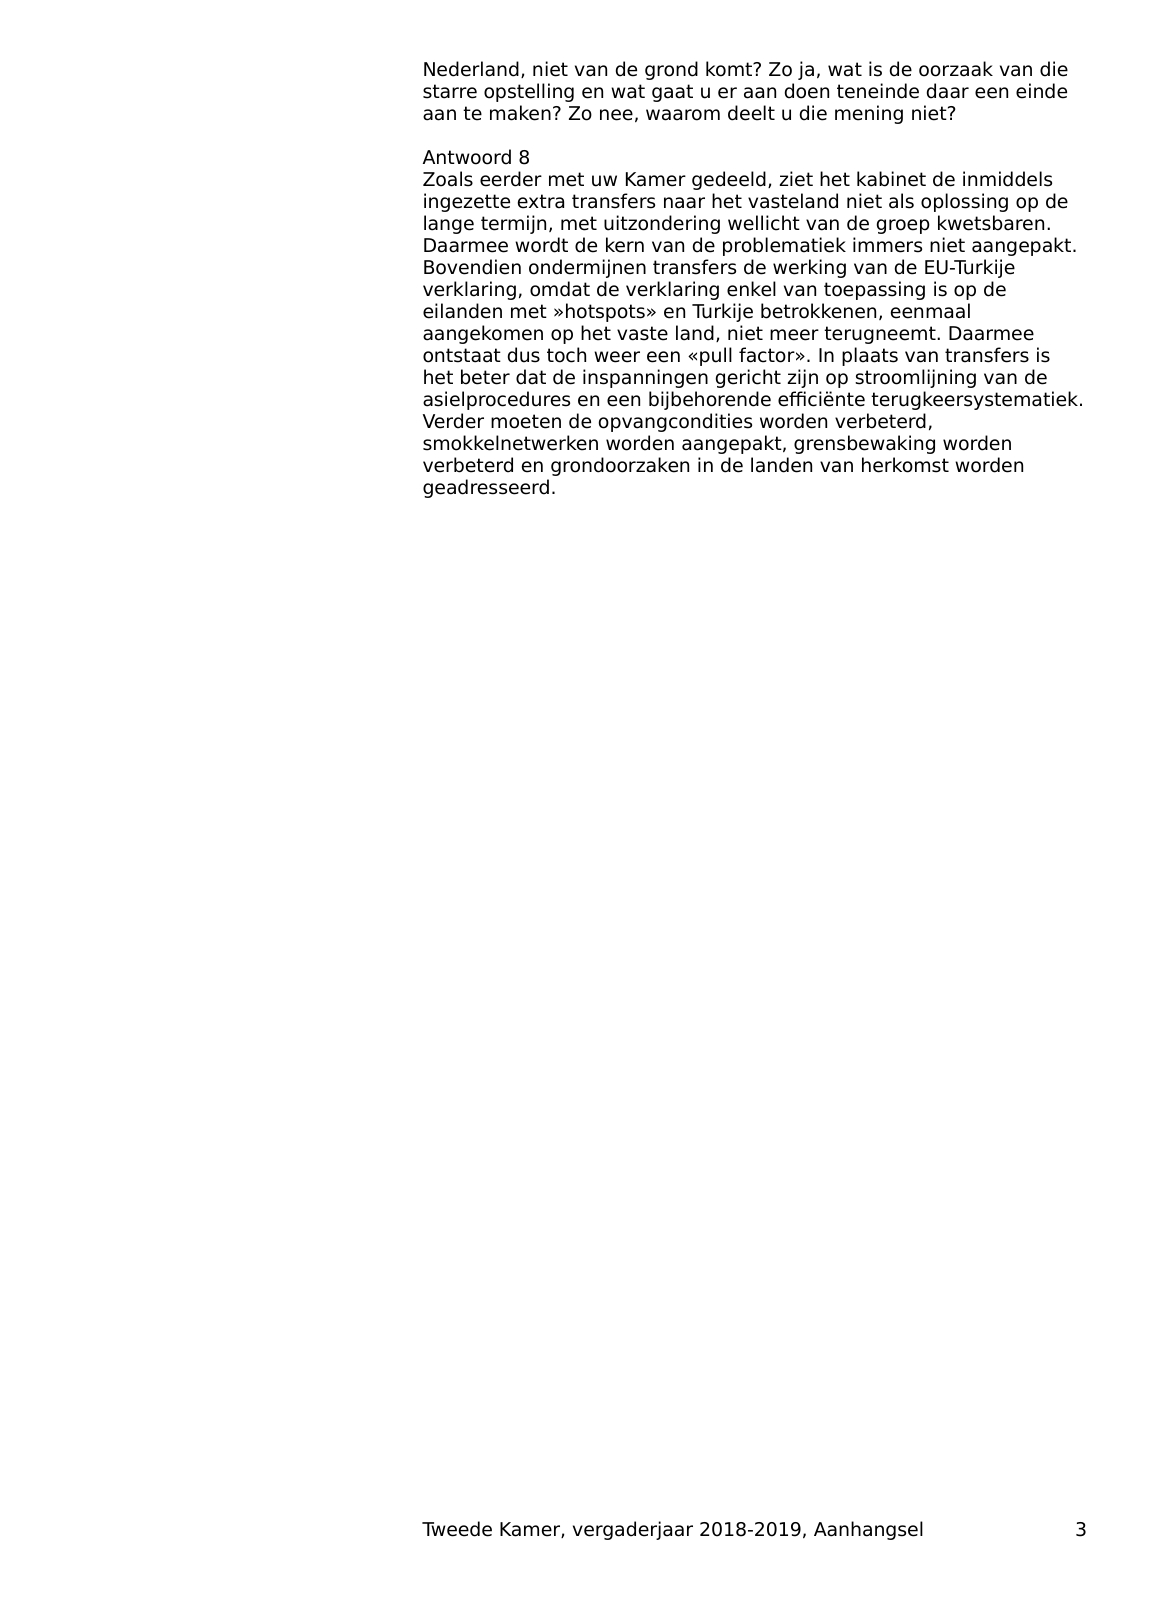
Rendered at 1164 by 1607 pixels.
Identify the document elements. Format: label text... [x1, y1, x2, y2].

text Antwoord 8 [422, 147, 1087, 169]
text Zoals eerder met uw Kamer gedeeld, ziet het kabinet de inmiddels ingezette extra transfers naar het vasteland niet als oplossing op de lange termijn, met uitzondering wellicht van de groep kwetsbaren. Daarmee wordt de kern van de problematiek immers niet aangepakt. Bovendien ondermijnen transfers de werking van de EU-Turkije verklaring, omdat de verklaring enkel van toepassing is op de eilanden met »hotspots» en Turkije betrokkenen, eenmaal aangekomen op het vaste land, niet meer terugneemt. Daarmee ontstaat dus toch weer een «pull factor». In plaats van transfers is het beter dat de inspanningen gericht zijn op stroomlijning van de asielprocedures en een bijbehorende efficiënte terugkeersystematiek. Verder moeten de opvangcondities worden verbeterd, smokkelnetwerken worden aangepakt, grensbewaking worden verbeterd en grondoorzaken in de landen van herkomst worden geadresseerd. [422, 169, 1087, 499]
text Nederland, niet van de grond komt? Zo ja, wat is de oorzaak van die starre opstelling en wat gaat u er aan doen teneinde daar een einde aan te maken? Zo nee, waarom deelt u die mening niet? [422, 59, 1087, 125]
